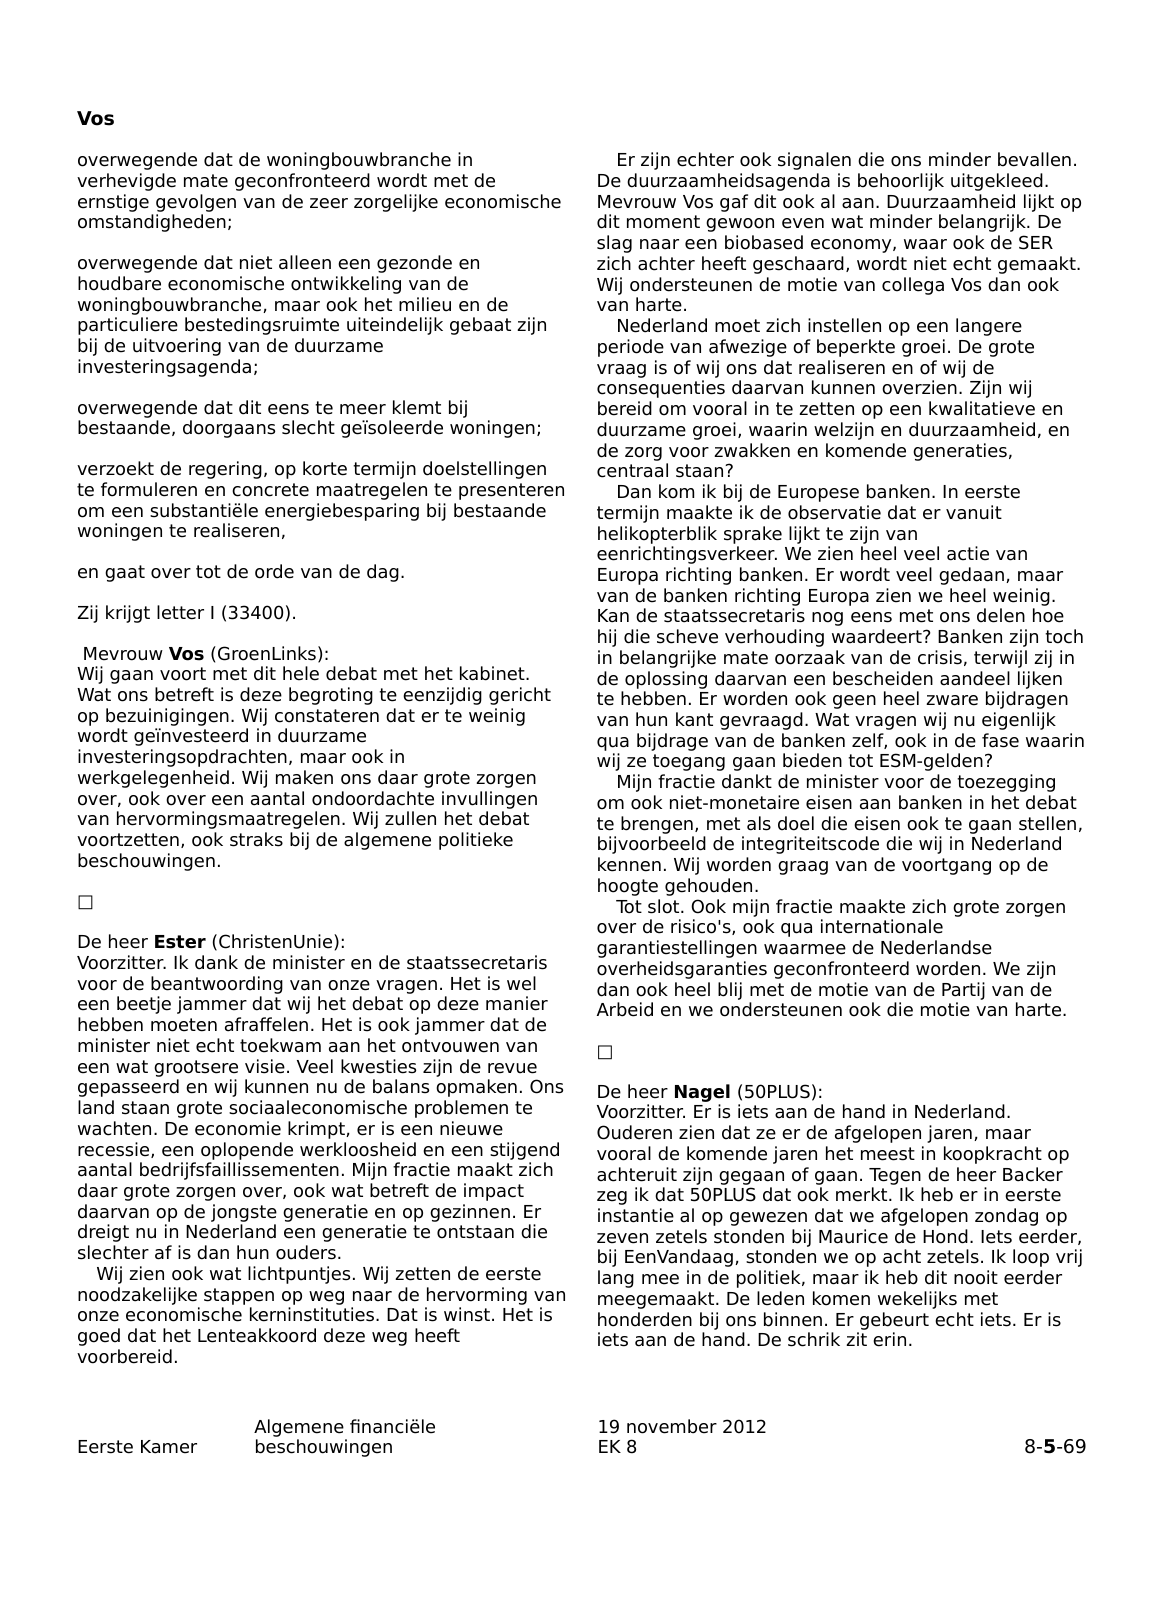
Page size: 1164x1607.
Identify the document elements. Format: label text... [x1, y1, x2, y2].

text Nederland moet zich instellen op een langere periode van afwezige of beperkte groei. De grote vraag is of wij ons dat realiseren en of wij de consequenties daarvan kunnen overzien. Zijn wij bereid om vooral in te zetten op een kwalitatieve en duurzame groei, waarin welzijn en duurzaamheid, en de zorg voor zwakken en komende generaties, centraal staan? [596, 316, 1087, 482]
text overwegende dat dit eens te meer klemt bij bestaande, doorgaans slecht geïsoleerde woningen; [77, 397, 567, 439]
text Er zijn echter ook signalen die ons minder bevallen. De duurzaamheidsagenda is behoorlijk uitgekleed. Mevrouw Vos gaf dit ook al aan. Duurzaamheid lijkt op dit moment gewoon even wat minder belangrijk. De slag naar een biobased economy, waar ook de SER zich achter heeft geschaard, wordt niet echt gemaakt. Wij ondersteunen de motie van collega Vos dan ook van harte. [596, 150, 1087, 316]
text Mijn fractie dankt de minister voor de toezegging om ook niet-monetaire eisen aan banken in het debat te brengen, met als doel die eisen ook te gaan stellen, bijvoorbeeld de integriteitscode die wij in Nederland kennen. Wij worden graag van de voortgang op de hoogte gehouden. [596, 772, 1087, 896]
text overwegende dat niet alleen een gezonde en houdbare economische ontwikkeling van de woningbouwbranche, maar ook het milieu en de particuliere bestedingsruimte uiteindelijk gebaat zijn bij de uitvoering van de duurzame investeringsagenda; [77, 253, 567, 377]
text □ [77, 891, 567, 912]
text Dan kom ik bij de Europese banken. In eerste termijn maakte ik de observatie dat er vanuit helikopterblik sprake lijkt te zijn van eenrichtingsverkeer. We zien heel veel actie van Europa richting banken. Er wordt veel gedaan, maar van de banken richting Europa zien we heel weinig. Kan de staatssecretaris nog eens met ons delen hoe hij die scheve verhouding waardeert? Banken zijn toch in belangrijke mate oorzaak van de crisis, terwijl zij in de oplossing daarvan een bescheiden aandeel lijken te hebben. Er worden ook geen heel zware bijdragen van hun kant gevraagd. Wat vragen wij nu eigenlijk qua bijdrage van de banken zelf, ook in de fase waarin wij ze toegang gaan bieden tot ESM-gelden? [596, 482, 1087, 772]
text en gaat over tot de orde van de dag. [77, 562, 567, 583]
text Wij gaan voort met dit hele debat met het kabinet. Wat ons betreft is deze begroting te eenzijdig gericht op bezuinigingen. Wij constateren dat er te weinig wordt geïnvesteerd in duurzame investeringsopdrachten, maar ook in werkgelegenheid. Wij maken ons daar grote zorgen over, ook over een aantal ondoordachte invullingen van hervormingsmaatregelen. Wij zullen het debat voortzetten, ook straks bij de algemene politieke beschouwingen. [77, 664, 567, 871]
text Wij zien ook wat lichtpuntjes. Wij zetten de eerste noodzakelijke stappen op weg naar de hervorming van onze economische kerninstituties. Dat is winst. Het is goed dat het Lenteakkoord deze weg heeft voorbereid. [77, 1264, 567, 1367]
text □ [596, 1041, 1087, 1062]
text Zij krijgt letter I (33400). [77, 603, 567, 623]
text overwegende dat de woningbouwbranche in verhevigde mate geconfronteerd wordt met de ernstige gevolgen van de zeer zorgelijke economische omstandigheden; [77, 150, 567, 233]
text Voorzitter. Er is iets aan de hand in Nederland. Ouderen zien dat ze er de afgelopen jaren, maar vooral de komende jaren het meest in koopkracht op achteruit zijn gegaan of gaan. Tegen de heer Backer zeg ik dat 50PLUS dat ook merkt. Ik heb er in eerste instantie al op gewezen dat we afgelopen zondag op zeven zetels stonden bij Maurice de Hond. Iets eerder, bij EenVandaag, stonden we op acht zetels. Ik loop vrij lang mee in de politiek, maar ik heb dit nooit eerder meegemaakt. De leden komen wekelijks met honderden bij ons binnen. Er gebeurt echt iets. Er is iets aan de hand. De schrik zit erin. [596, 1102, 1087, 1351]
text Mevrouw Vos (GroenLinks): [77, 643, 567, 664]
text De heer Ester (ChristenUnie): [77, 932, 567, 953]
text De heer Nagel (50PLUS): [596, 1082, 1087, 1102]
text Tot slot. Ook mijn fractie maakte zich grote zorgen over de risico's, ook qua internationale garantiestellingen waarmee de Nederlandse overheidsgaranties geconfronteerd worden. We zijn dan ook heel blij met de motie van de Partij van de Arbeid en we ondersteunen ook die motie van harte. [596, 896, 1087, 1021]
text Voorzitter. Ik dank de minister en de staatssecretaris voor de beantwoording van onze vragen. Het is wel een beetje jammer dat wij het debat op deze manier hebben moeten afraffelen. Het is ook jammer dat de minister niet echt toekwam aan het ontvouwen van een wat grootsere visie. Veel kwesties zijn de revue gepasseerd en wij kunnen nu de balans opmaken. Ons land staan grote sociaaleconomische problemen te wachten. De economie krimpt, er is een nieuwe recessie, een oplopende werkloosheid en een stijgend aantal bedrijfsfaillissementen. Mijn fractie maakt zich daar grote zorgen over, ook wat betreft de impact daarvan op de jongste generatie en op gezinnen. Er dreigt nu in Nederland een generatie te ontstaan die slechter af is dan hun ouders. [77, 953, 567, 1264]
text verzoekt de regering, op korte termijn doelstellingen te formuleren en concrete maatregelen te presenteren om een substantiële energiebesparing bij bestaande woningen te realiseren, [77, 459, 567, 542]
